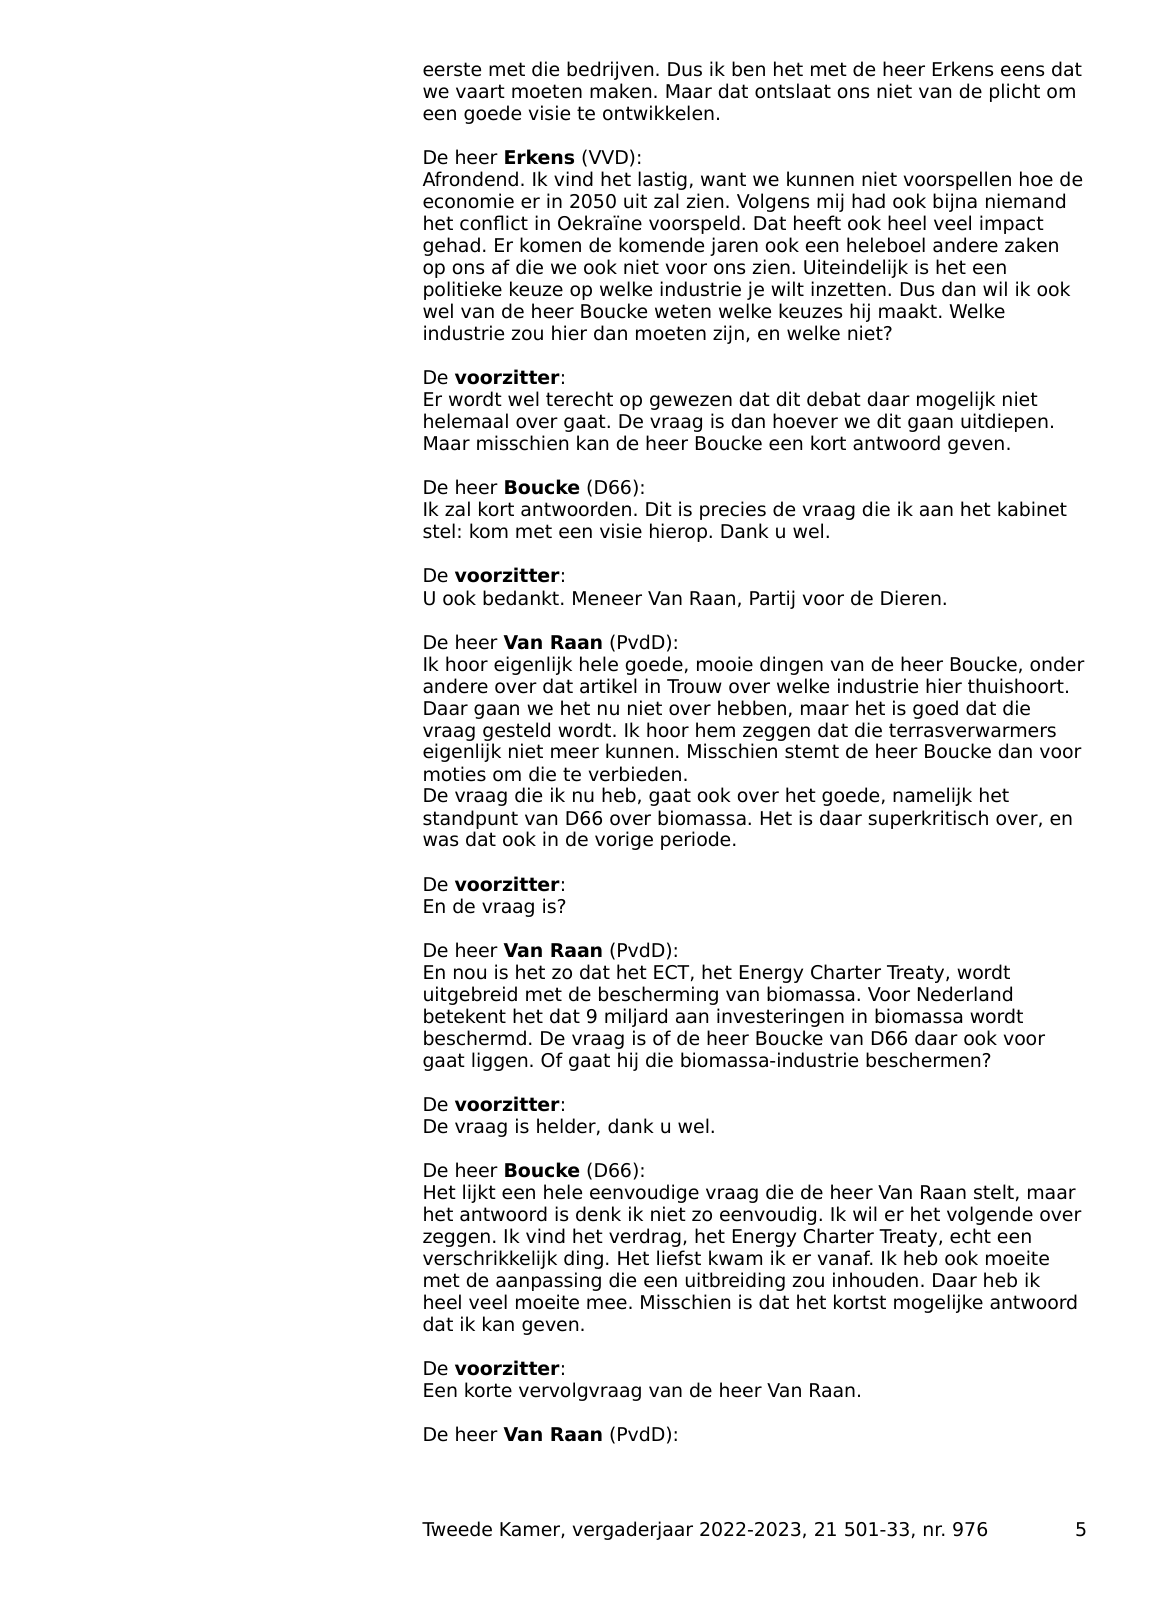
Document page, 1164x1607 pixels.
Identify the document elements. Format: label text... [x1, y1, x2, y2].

text Ik zal kort antwoorden. Dit is precies de vraag die ik aan het kabinet stel: kom met een visie hierop. Dank u wel. [422, 499, 1087, 543]
text De heer Van Raan (PvdD): [422, 940, 1087, 962]
text eerste met die bedrijven. Dus ik ben het met de heer Erkens eens dat we vaart moeten maken. Maar dat ontslaat ons niet van de plicht om een goede visie te ontwikkelen. [422, 59, 1087, 125]
text De vraag is helder, dank u wel. [422, 1116, 1087, 1138]
text De vraag die ik nu heb, gaat ook over het goede, namelijk het standpunt van D66 over biomassa. Het is daar superkritisch over, en was dat ook in de vorige periode. [422, 785, 1087, 851]
text En nou is het zo dat het ECT, het Energy Charter Treaty, wordt uitgebreid met de bescherming van biomassa. Voor Nederland betekent het dat 9 miljard aan investeringen in biomassa wordt beschermd. De vraag is of de heer Boucke van D66 daar ook voor gaat liggen. Of gaat hij die biomassa-industrie beschermen? [422, 962, 1087, 1072]
text De voorzitter: [422, 1094, 1087, 1116]
text De voorzitter: [422, 1358, 1087, 1380]
text U ook bedankt. Meneer Van Raan, Partij voor de Dieren. [422, 587, 1087, 609]
text Ik hoor eigenlijk hele goede, mooie dingen van de heer Boucke, onder andere over dat artikel in Trouw over welke industrie hier thuishoort. Daar gaan we het nu niet over hebben, maar het is goed dat die vraag gesteld wordt. Ik hoor hem zeggen dat die terrasverwarmers eigenlijk niet meer kunnen. Misschien stemt de heer Boucke dan voor moties om die te verbieden. [422, 653, 1087, 785]
text De heer Erkens (VVD): [422, 147, 1087, 169]
text De heer Boucke (D66): [422, 1160, 1087, 1182]
text Afrondend. Ik vind het lastig, want we kunnen niet voorspellen hoe de economie er in 2050 uit zal zien. Volgens mij had ook bijna niemand het conflict in Oekraïne voorspeld. Dat heeft ook heel veel impact gehad. Er komen de komende jaren ook een heleboel andere zaken op ons af die we ook niet voor ons zien. Uiteindelijk is het een politieke keuze op welke industrie je wilt inzetten. Dus dan wil ik ook wel van de heer Boucke weten welke keuzes hij maakt. Welke industrie zou hier dan moeten zijn, en welke niet? [422, 169, 1087, 345]
text Er wordt wel terecht op gewezen dat dit debat daar mogelijk niet helemaal over gaat. De vraag is dan hoever we dit gaan uitdiepen. Maar misschien kan de heer Boucke een kort antwoord geven. [422, 389, 1087, 455]
text De voorzitter: [422, 565, 1087, 587]
text De heer Van Raan (PvdD): [422, 1424, 1087, 1446]
text Het lijkt een hele eenvoudige vraag die de heer Van Raan stelt, maar het antwoord is denk ik niet zo eenvoudig. Ik wil er het volgende over zeggen. Ik vind het verdrag, het Energy Charter Treaty, echt een verschrikkelijk ding. Het liefst kwam ik er vanaf. Ik heb ook moeite met de aanpassing die een uitbreiding zou inhouden. Daar heb ik heel veel moeite mee. Misschien is dat het kortst mogelijke antwoord dat ik kan geven. [422, 1182, 1087, 1336]
text En de vraag is? [422, 896, 1087, 917]
text De voorzitter: [422, 367, 1087, 389]
text De heer Van Raan (PvdD): [422, 632, 1087, 653]
text De heer Boucke (D66): [422, 477, 1087, 499]
text De voorzitter: [422, 873, 1087, 896]
text Een korte vervolgvraag van de heer Van Raan. [422, 1380, 1087, 1402]
